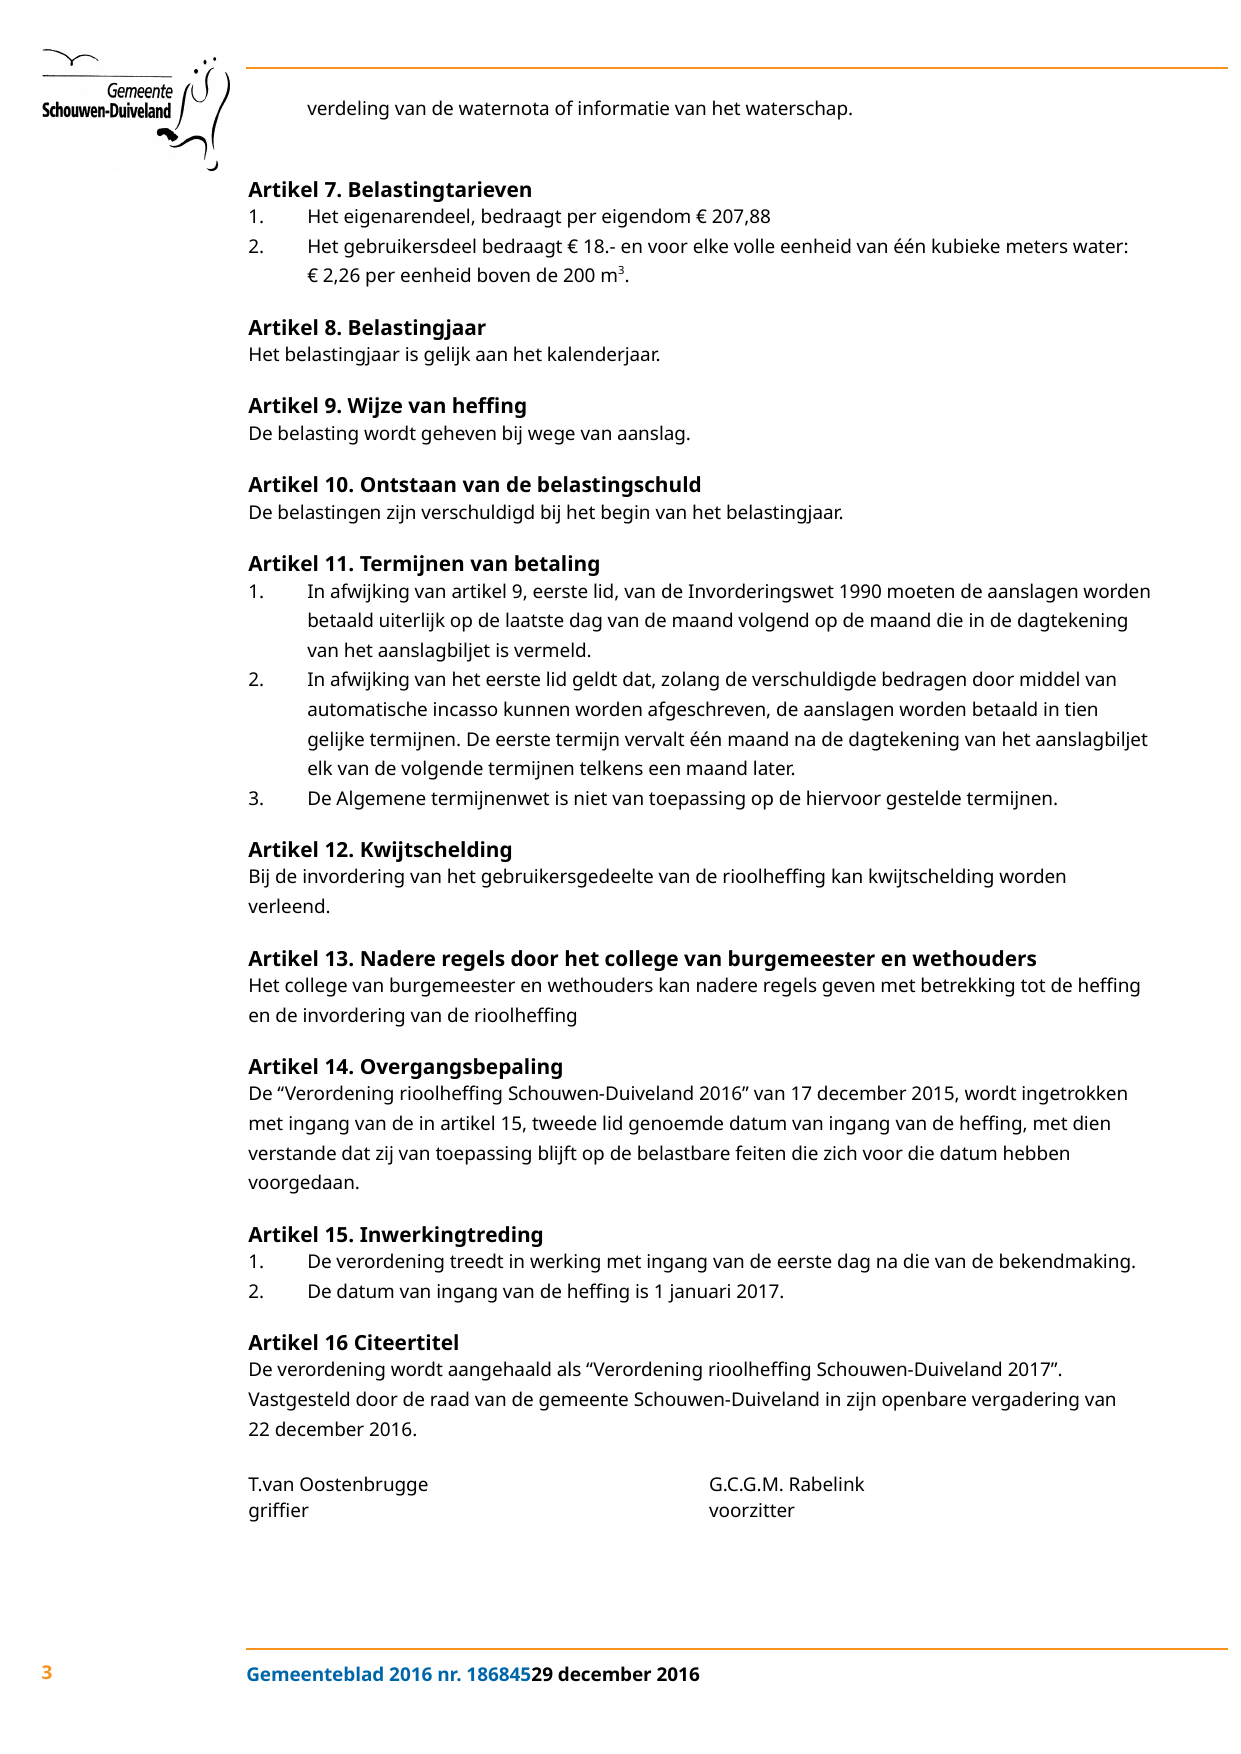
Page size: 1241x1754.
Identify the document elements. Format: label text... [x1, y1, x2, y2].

table_cell G.C.G.M. Rabelink [709, 1471, 1152, 1497]
text Artikel 13. Nadere regels door het college van burgemeester en wethouders [248, 944, 1152, 972]
list Het gebruikersdeel bedraagt € 18.- en voor elke volle eenheid van één kubieke meters water: [248, 233, 1152, 258]
list Het eigenarendeel, bedraagt per eigendom € 207,88 [248, 203, 1152, 229]
table_cell voorzitter [709, 1497, 1152, 1523]
list De Algemene termijnenwet is niet van toepassing op de hiervoor gestelde termijnen. [248, 785, 1152, 811]
table_header [248, 1446, 709, 1471]
list verdeling van de waternota of informatie van het waterschap. [248, 95, 1152, 121]
picture [41, 47, 231, 172]
text Artikel 11. Termijnen van betaling [248, 549, 1152, 578]
text Artikel 8. Belastingjaar [248, 313, 1152, 341]
text Artikel 10. Ontstaan van de belastingschuld [248, 471, 1152, 499]
text De belastingen zijn verschuldigd bij het begin van het belastingjaar. [248, 499, 1152, 525]
list In afwijking van het eerste lid geldt dat, zolang de verschuldigde bedragen door middel van automatische incasso kunnen worden afgeschreven, de aanslagen worden betaald in tien gelijke termijnen. De eerste termijn vervalt één maand na de dagtekening van het aanslagbiljet elk van de volgende termijnen telkens een maand later. [248, 667, 1152, 781]
text Artikel 15. Inwerkingtreding [248, 1220, 1152, 1248]
list De verordening treedt in werking met ingang van de eerste dag na die van de bekendmaking. [248, 1248, 1152, 1274]
text Artikel 16 Citeertitel [248, 1328, 1152, 1357]
text Artikel 12. Kwijtschelding [248, 835, 1152, 864]
text Het belastingjaar is gelijk aan het kalenderjaar. [248, 341, 1152, 367]
text Bij de invordering van het gebruikersgedeelte van de rioolheffing kan kwijtschelding worden verleend. [248, 864, 1152, 919]
text De belasting wordt geheven bij wege van aanslag. [248, 420, 1152, 446]
text De “Verordening rioolheffing Schouwen-Duiveland 2016” van 17 december 2015, wordt ingetrokken met ingang van de in artikel 15, tweede lid genoemde datum van ingang van de heffing, met dien verstande dat zij van toepassing blijft op de belastbare feiten die zich voor die datum hebben voorgedaan. [248, 1081, 1152, 1195]
list De datum van ingang van de heffing is 1 januari 2017. [248, 1278, 1152, 1303]
text Artikel 7. Belastingtarieven [248, 175, 1152, 203]
text Artikel 9. Wijze van heffing [248, 392, 1152, 420]
table_cell T.van Oostenbrugge [248, 1471, 709, 1497]
text De verordening wordt aangehaald als “Verordening rioolheffing Schouwen-Duiveland 2017”. [248, 1357, 1152, 1382]
list In afwijking van artikel 9, eerste lid, van de Invorderingswet 1990 moeten de aanslagen worden betaald uiterlijk op de laatste dag van de maand volgend op de maand die in de dagtekening van het aanslagbiljet is vermeld. [248, 578, 1152, 663]
text Het college van burgemeester en wethouders kan nadere regels geven met betrekking tot de heffing en de invordering van de rioolheffing [248, 972, 1152, 1027]
text Artikel 14. Overgangsbepaling [248, 1052, 1152, 1081]
list € 2,26 per eenheid boven de 200 m3. [248, 262, 1152, 288]
table_cell griffier [248, 1497, 709, 1523]
text Vastgesteld door de raad van de gemeente Schouwen-Duiveland in zijn openbare vergadering van 22 december 2016. [248, 1386, 1152, 1442]
table_header [709, 1446, 1152, 1471]
